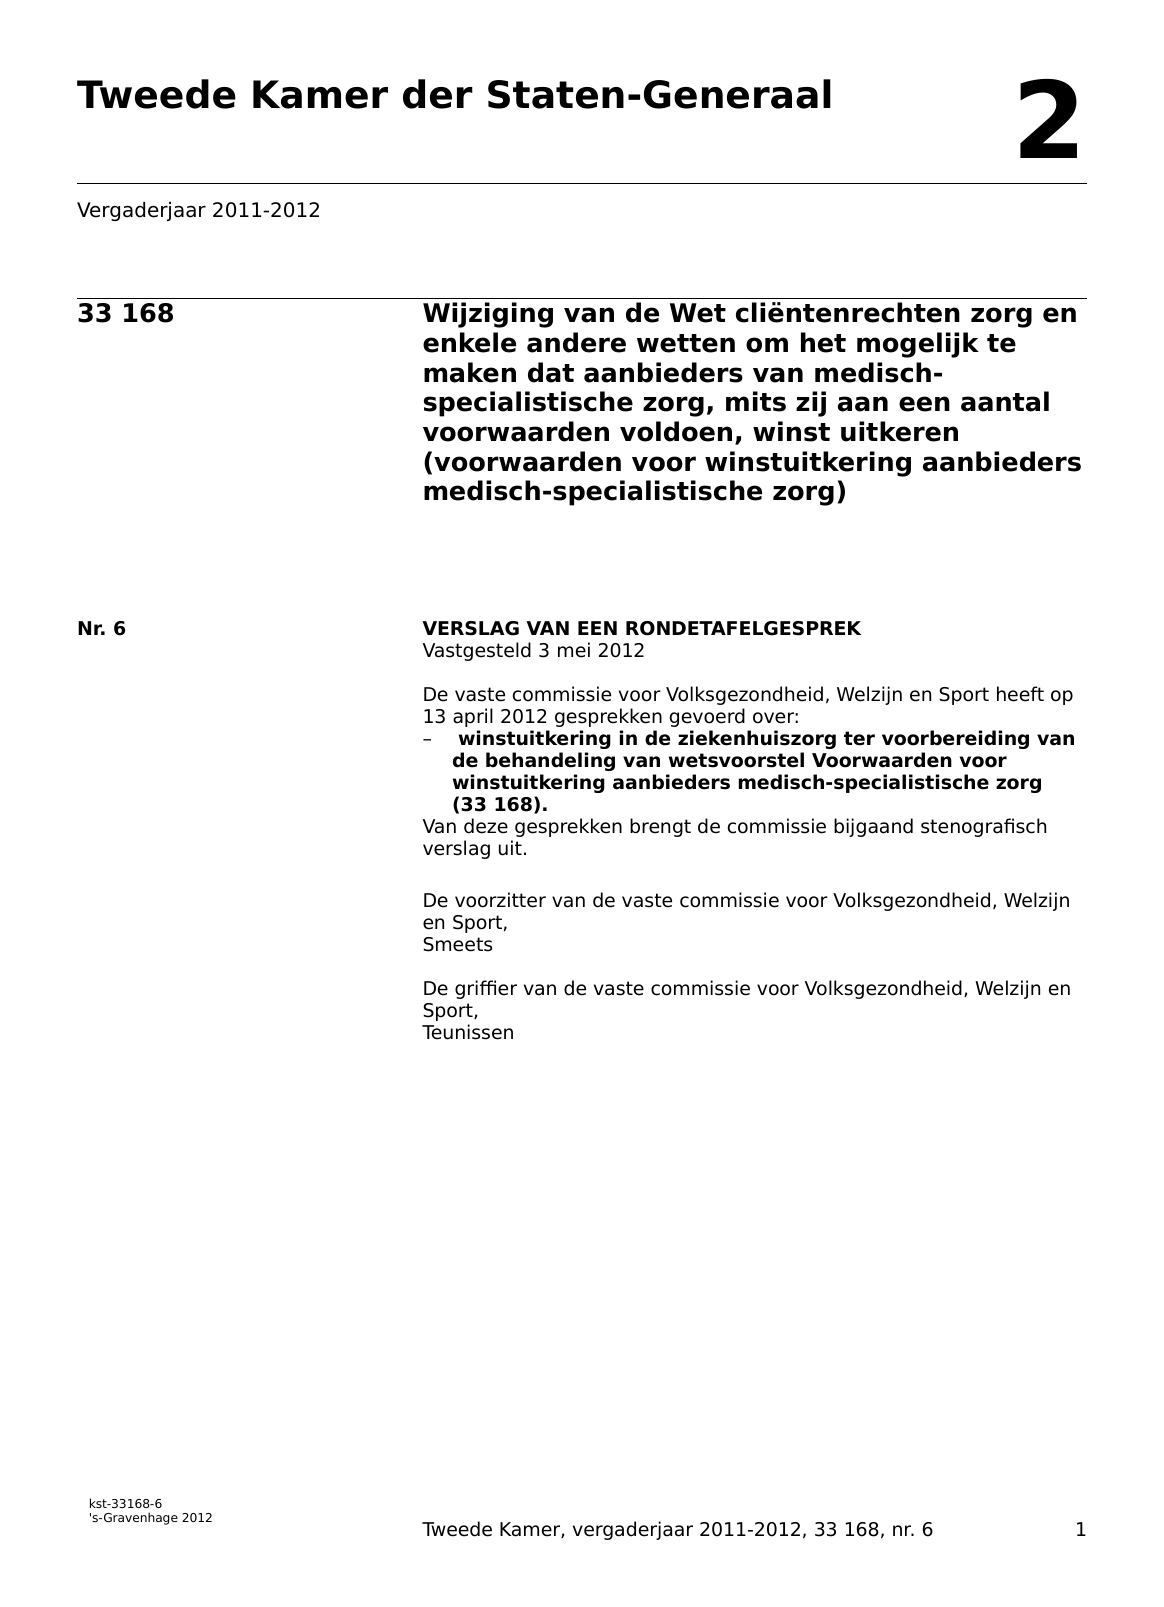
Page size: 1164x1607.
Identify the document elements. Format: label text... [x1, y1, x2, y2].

text Vastgesteld 3 mei 2012 [422, 640, 1087, 662]
table_cell Vergaderjaar 2011-2012 [77, 184, 1087, 298]
text 's-Gravenhage 2012 [88, 1511, 323, 1525]
subtitle 33 168 Wijziging van de Wet cliëntenrechten zorg en enkele andere wetten om het mogelijk te maken dat aanbieders van medisch-specialistische zorg, mits zij aan een aantal voorwaarden voldoen, winst uitkeren (voorwaarden voor winstuitkering aanbieders medisch-specialistische zorg) [77, 299, 1087, 507]
table_header Tweede Kamer der Staten-Generaal [77, 59, 886, 183]
text De vaste commissie voor Volksgezondheid, Welzijn en Sport heeft op 13 april 2012 gesprekken gevoerd over: [422, 684, 1087, 728]
text De griffier van de vaste commissie voor Volksgezondheid, Welzijn en Sport, Teunissen [422, 978, 1087, 1044]
table_header 2 [886, 59, 1087, 183]
text De voorzitter van de vaste commissie voor Volksgezondheid, Welzijn en Sport, Smeets [422, 890, 1087, 956]
text – winstuitkering in de ziekenhuiszorg ter voorbereiding van de behandeling van wetsvoorstel Voorwaarden voor winstuitkering aanbieders medisch-specialistische zorg (33 168). [422, 728, 1087, 816]
text Van deze gesprekken brengt de commissie bijgaand stenografisch verslag uit. [422, 816, 1087, 860]
subtitle Nr. 6 VERSLAG VAN EEN RONDETAFELGESPREK [77, 618, 1087, 640]
text kst-33168-6 [88, 1497, 323, 1511]
